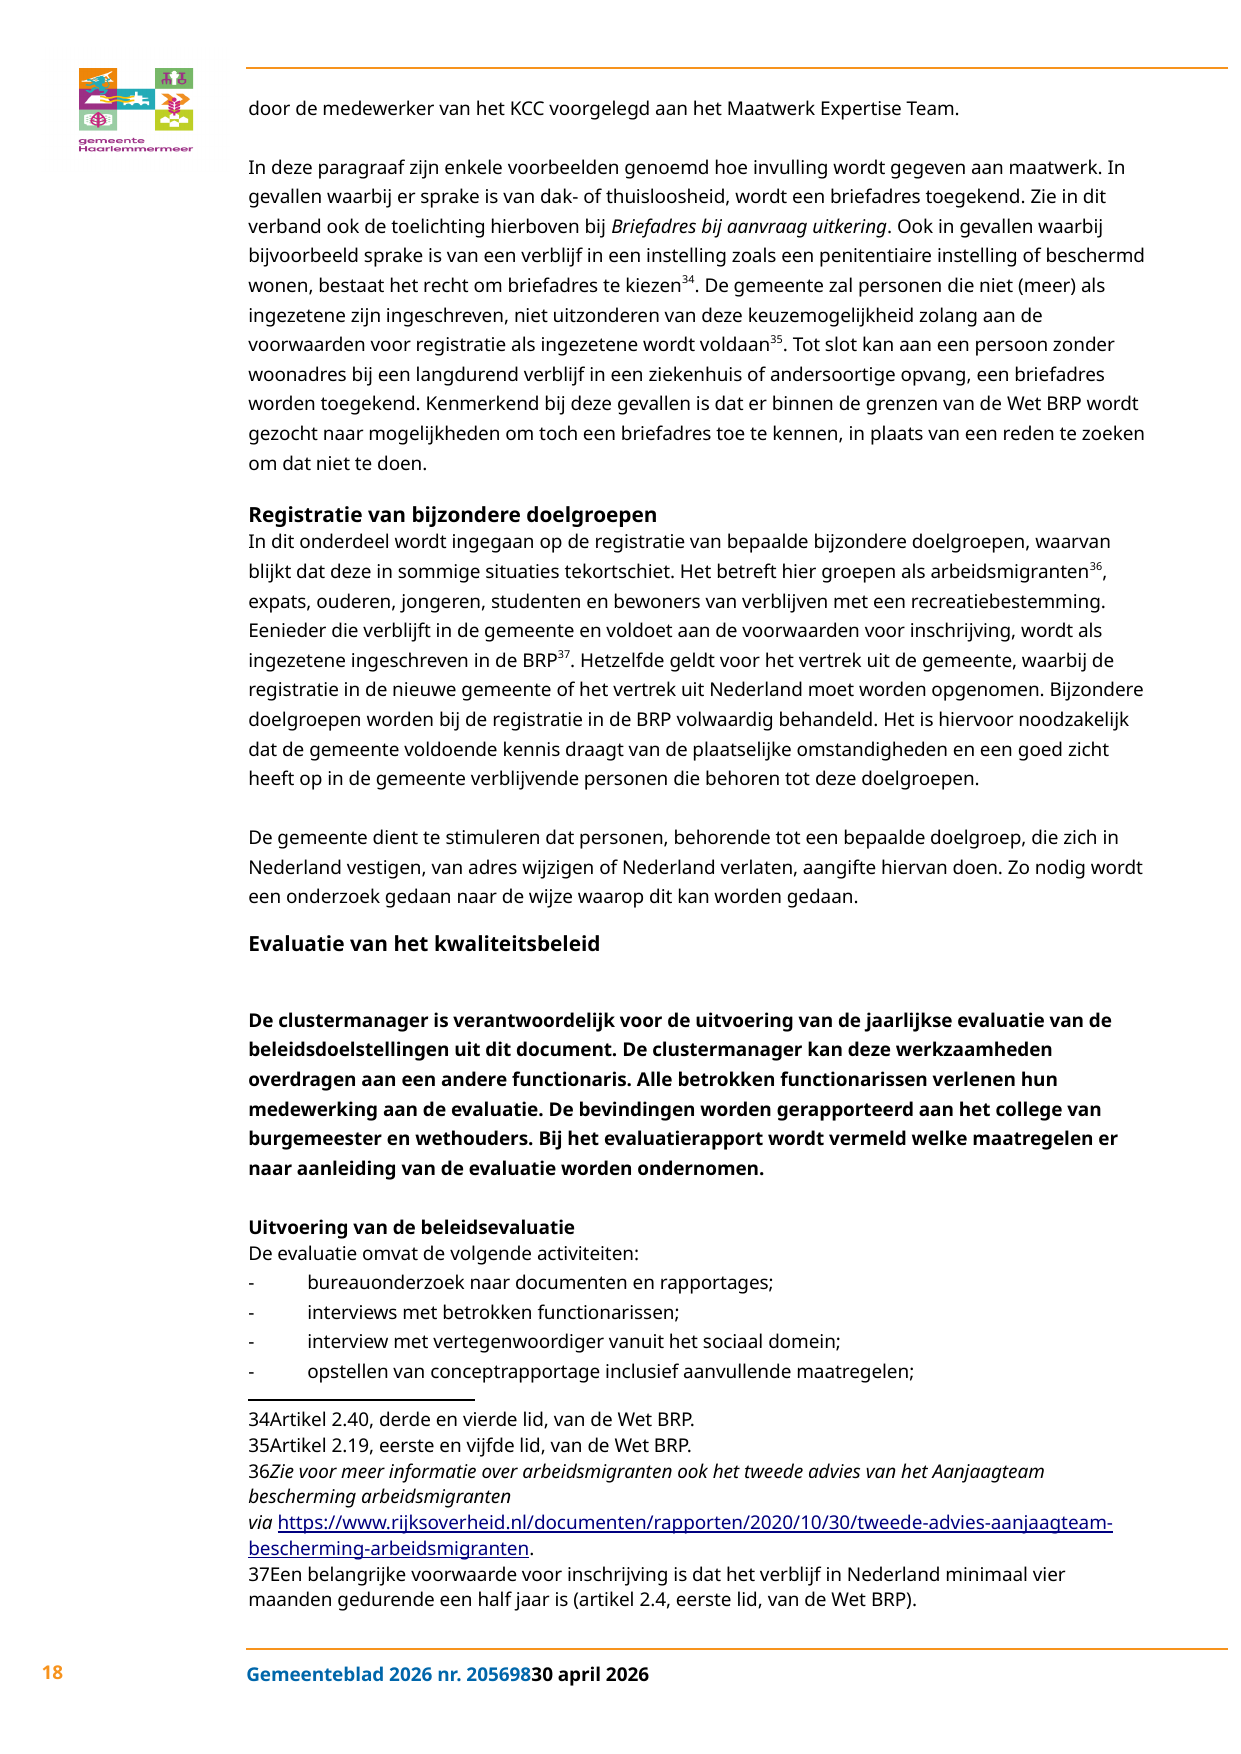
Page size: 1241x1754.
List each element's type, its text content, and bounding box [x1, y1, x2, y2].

list interview met vertegenwoordiger vanuit het sociaal domein; [248, 1328, 1152, 1354]
text Evaluatie van het kwaliteitsbeleid [248, 929, 1152, 958]
text Een belangrijke voorwaarde voor inschrijving is dat het verblijf in Nederland minimaal vier maanden gedurende een half jaar is (artikel 2.4, eerste lid, van de Wet BRP). [248, 1561, 1152, 1612]
picture [41, 47, 231, 172]
text De clustermanager is verantwoordelijk voor de uitvoering van de jaarlijkse evaluatie van de beleidsdoelstellingen uit dit document. De clustermanager kan deze werkzaamheden overdragen aan een andere functionaris. Alle betrokken functionarissen verlenen hun medewerking aan de evaluatie. De bevindingen worden gerapporteerd aan het college van burgemeester en wethouders. Bij het evaluatierapport wordt vermeld welke maatregelen er naar aanleiding van de evaluatie worden ondernomen. [248, 1007, 1152, 1181]
text De gemeente dient te stimuleren dat personen, behorende tot een bepaalde doelgroep, die zich in Nederland vestigen, van adres wijzigen of Nederland verlaten, aangifte hiervan doen. Zo nodig wordt een onderzoek gedaan naar de wijze waarop dit kan worden gedaan. [248, 824, 1152, 909]
text door de medewerker van het KCC voorgelegd aan het Maatwerk Expertise Team. [248, 95, 1152, 121]
list opstellen van conceptrapportage inclusief aanvullende maatregelen; [248, 1358, 1152, 1384]
text Registratie van bijzondere doelgroepen [248, 500, 1152, 529]
text Artikel 2.19, eerste en vijfde lid, van de Wet BRP. [248, 1432, 1152, 1458]
text Uitvoering van de beleidsevaluatie [248, 1214, 1152, 1240]
text Zie voor meer informatie over arbeidsmigranten ook het tweede advies van het Aanjaagteam bescherming arbeidsmigranten via https://www.rijksoverheid.nl/documenten/rapporten/2020/10/30/tweede-advies-aanjaagteam-bescherming-arbeidsmigranten. [248, 1458, 1152, 1561]
text De evaluatie omvat de volgende activiteiten: [248, 1240, 1152, 1266]
text In dit onderdeel wordt ingegaan op de registratie van bepaalde bijzondere doelgroepen, waarvan blijkt dat deze in sommige situaties tekortschiet. Het betreft hier groepen als arbeidsmigranten, expats, ouderen, jongeren, studenten en bewoners van verblijven met een recreatiebestemming. Eenieder die verblijft in de gemeente en voldoet aan de voorwaarden voor inschrijving, wordt als ingezetene ingeschreven in de BRP. Hetzelfde geldt voor het vertrek uit de gemeente, waarbij de registratie in de nieuwe gemeente of het vertrek uit Nederland moet worden opgenomen. Bijzondere doelgroepen worden bij de registratie in de BRP volwaardig behandeld. Het is hiervoor noodzakelijk dat de gemeente voldoende kennis draagt van de plaatselijke omstandigheden en een goed zicht heeft op in de gemeente verblijvende personen die behoren tot deze doelgroepen. [248, 529, 1152, 791]
text In deze paragraaf zijn enkele voorbeelden genoemd hoe invulling wordt gegeven aan maatwerk. In gevallen waarbij er sprake is van dak- of thuisloosheid, wordt een briefadres toegekend. Zie in dit verband ook de toelichting hierboven bij Briefadres bij aanvraag uitkering. Ook in gevallen waarbij bijvoorbeeld sprake is van een verblijf in een instelling zoals een penitentiaire instelling of beschermd wonen, bestaat het recht om briefadres te kiezen. De gemeente zal personen die niet (meer) als ingezetene zijn ingeschreven, niet uitzonderen van deze keuzemogelijkheid zolang aan de voorwaarden voor registratie als ingezetene wordt voldaan. Tot slot kan aan een persoon zonder woonadres bij een langdurend verblijf in een ziekenhuis of andersoortige opvang, een briefadres worden toegekend. Kenmerkend bij deze gevallen is dat er binnen de grenzen van de Wet BRP wordt gezocht naar mogelijkheden om toch een briefadres toe te kennen, in plaats van een reden te zoeken om dat niet te doen. [248, 154, 1152, 476]
text Artikel 2.40, derde en vierde lid, van de Wet BRP. [248, 1406, 1152, 1432]
list interviews met betrokken functionarissen; [248, 1299, 1152, 1325]
list bureauonderzoek naar documenten en rapportages; [248, 1269, 1152, 1295]
